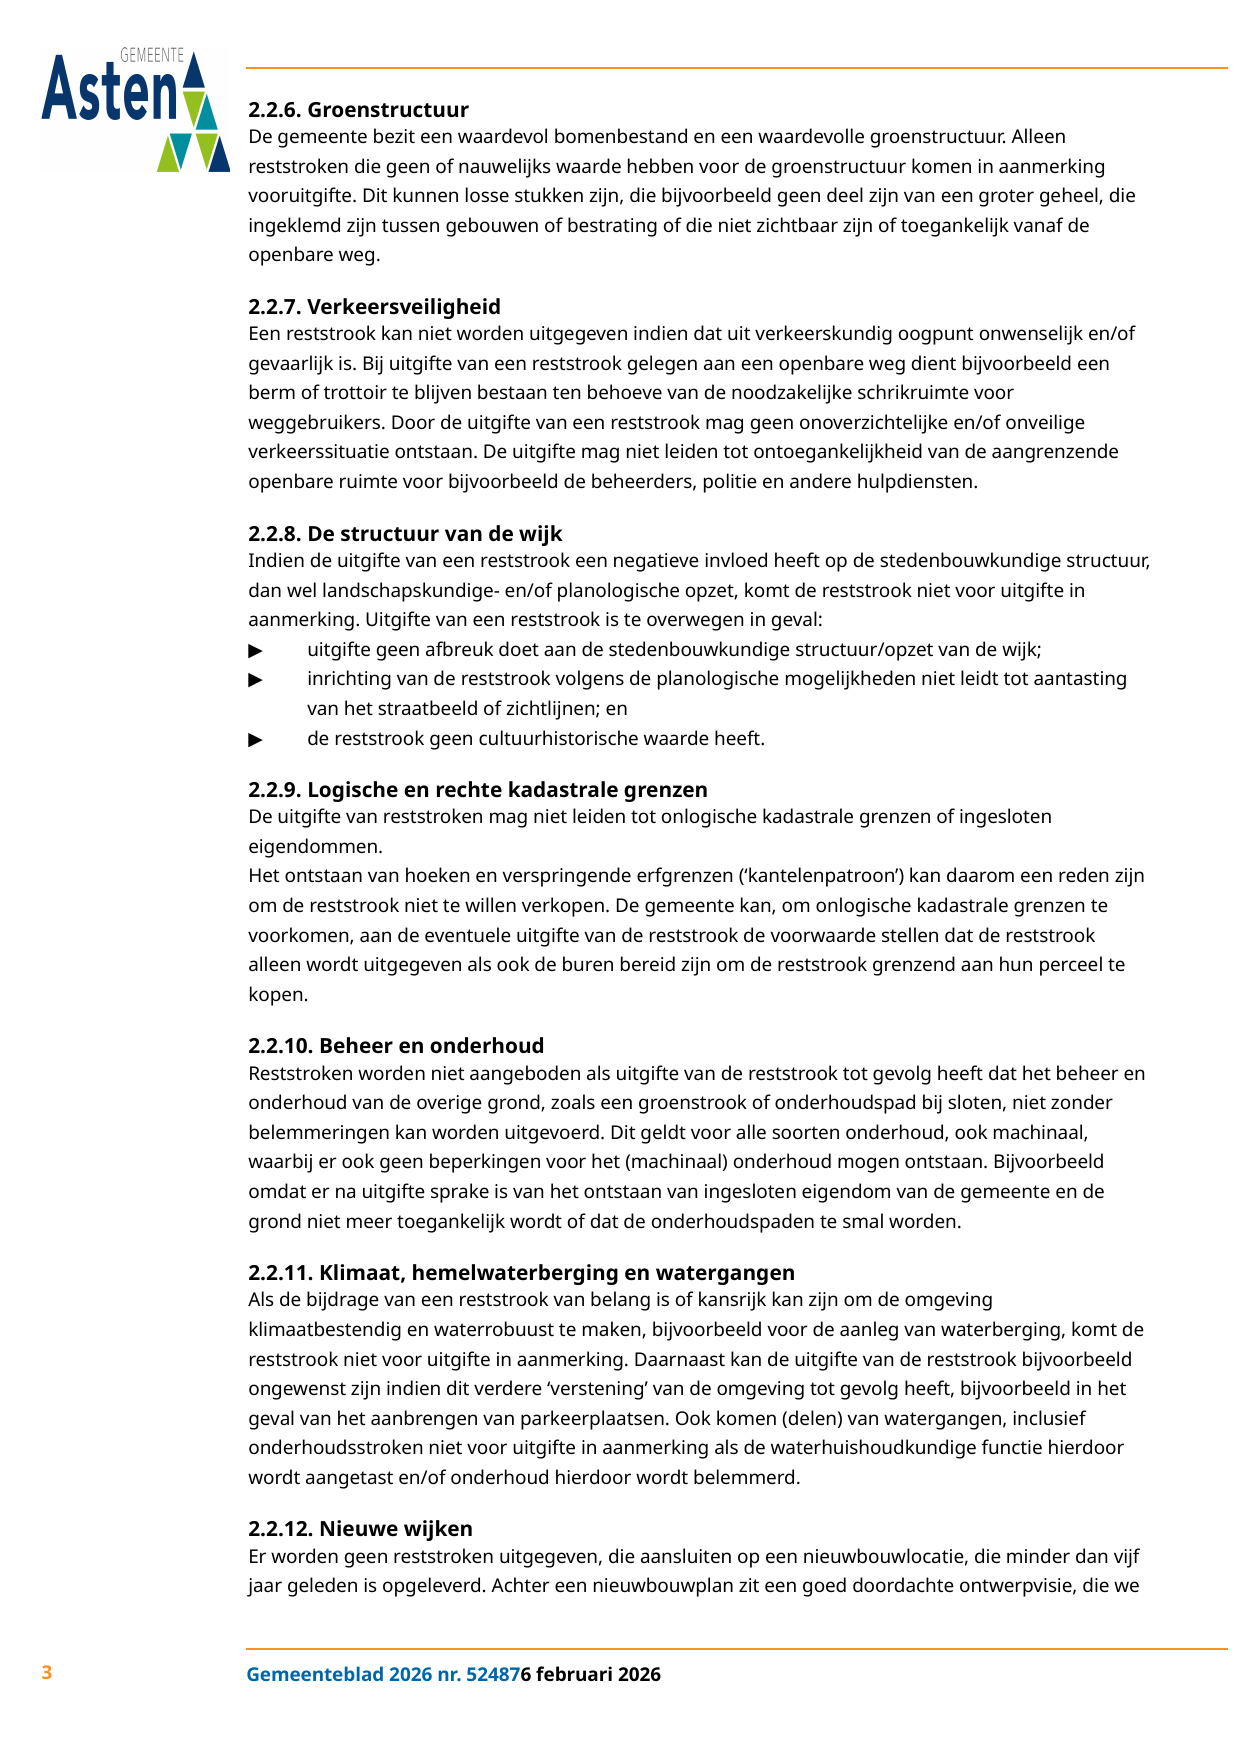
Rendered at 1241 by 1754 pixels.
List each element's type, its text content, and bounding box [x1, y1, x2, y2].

text De uitgifte van reststroken mag niet leiden tot onlogische kadastrale grenzen of ingesloten eigendommen. [248, 803, 1152, 859]
list uitgifte geen afbreuk doet aan de stedenbouwkundige structuur/opzet van de wijk; [248, 636, 1152, 662]
text Het ontstaan van hoeken en verspringende erfgrenzen (‘kantelenpatroon’) kan daarom een reden zijn om de reststrook niet te willen verkopen. De gemeente kan, om onlogische kadastrale grenzen te voorkomen, aan de eventuele uitgifte van de reststrook de voorwaarde stellen dat de reststrook alleen wordt uitgegeven als ook de buren bereid zijn om de reststrook grenzend aan hun perceel te kopen. [248, 863, 1152, 1007]
text 2.2.12. Nieuwe wijken [248, 1514, 1152, 1543]
text Er worden geen reststroken uitgegeven, die aansluiten op een nieuwbouwlocatie, die minder dan vijf jaar geleden is opgeleverd. Achter een nieuwbouwplan zit een goed doordachte ontwerpvisie, die we [248, 1543, 1152, 1598]
text 2.2.6. Groenstructuur [248, 95, 1152, 123]
text 2.2.7. Verkeersveiligheid [248, 292, 1152, 320]
text 2.2.9. Logische en rechte kadastrale grenzen [248, 775, 1152, 803]
text Indien de uitgifte van een reststrook een negatieve invloed heeft op de stedenbouwkundige structuur, dan wel landschapskundige- en/of planologische opzet, komt de reststrook niet voor uitgifte in aanmerking. Uitgifte van een reststrook is te overwegen in geval: [248, 547, 1152, 632]
picture [41, 47, 231, 172]
text Een reststrook kan niet worden uitgegeven indien dat uit verkeerskundig oogpunt onwenselijk en/of gevaarlijk is. Bij uitgifte van een reststrook gelegen aan een openbare weg dient bijvoorbeeld een berm of trottoir te blijven bestaan ten behoeve van de noodzakelijke schrikruimte voor weggebruikers. Door de uitgifte van een reststrook mag geen onoverzichtelijke en/of onveilige verkeerssituatie ontstaan. De uitgifte mag niet leiden tot ontoegankelijkheid van de aangrenzende openbare ruimte voor bijvoorbeeld de beheerders, politie en andere hulpdiensten. [248, 320, 1152, 494]
text De gemeente bezit een waardevol bomenbestand en een waardevolle groenstructuur. Alleen reststroken die geen of nauwelijks waarde hebben voor de groenstructuur komen in aanmerking vooruitgifte. Dit kunnen losse stukken zijn, die bijvoorbeeld geen deel zijn van een groter geheel, die ingeklemd zijn tussen gebouwen of bestrating of die niet zichtbaar zijn of toegankelijk vanaf de openbare weg. [248, 123, 1152, 267]
text Als de bijdrage van een reststrook van belang is of kansrijk kan zijn om de omgeving klimaatbestendig en waterrobuust te maken, bijvoorbeeld voor de aanleg van waterberging, komt de reststrook niet voor uitgifte in aanmerking. Daarnaast kan de uitgifte van de reststrook bijvoorbeeld ongewenst zijn indien dit verdere ‘verstening’ van de omgeving tot gevolg heeft, bijvoorbeeld in het geval van het aanbrengen van parkeerplaatsen. Ook komen (delen) van watergangen, inclusief onderhoudsstroken niet voor uitgifte in aanmerking als de waterhuishoudkundige functie hierdoor wordt aangetast en/of onderhoud hierdoor wordt belemmerd. [248, 1287, 1152, 1490]
text 2.2.8. De structuur van de wijk [248, 519, 1152, 547]
text Reststroken worden niet aangeboden als uitgifte van de reststrook tot gevolg heeft dat het beheer en onderhoud van de overige grond, zoals een groenstrook of onderhoudspad bij sloten, niet zonder belemmeringen kan worden uitgevoerd. Dit geldt voor alle soorten onderhoud, ook machinaal, waarbij er ook geen beperkingen voor het (machinaal) onderhoud mogen ontstaan. Bijvoorbeeld omdat er na uitgifte sprake is van het ontstaan van ingesloten eigendom van de gemeente en de grond niet meer toegankelijk wordt of dat de onderhoudspaden te smal worden. [248, 1060, 1152, 1233]
text 2.2.10. Beheer en onderhoud [248, 1031, 1152, 1060]
text 2.2.11. Klimaat, hemelwaterberging en watergangen [248, 1258, 1152, 1287]
list inrichting van de reststrook volgens de planologische mogelijkheden niet leidt tot aantasting van het straatbeeld of zichtlijnen; en [248, 666, 1152, 721]
list de reststrook geen cultuurhistorische waarde heeft. [248, 725, 1152, 750]
